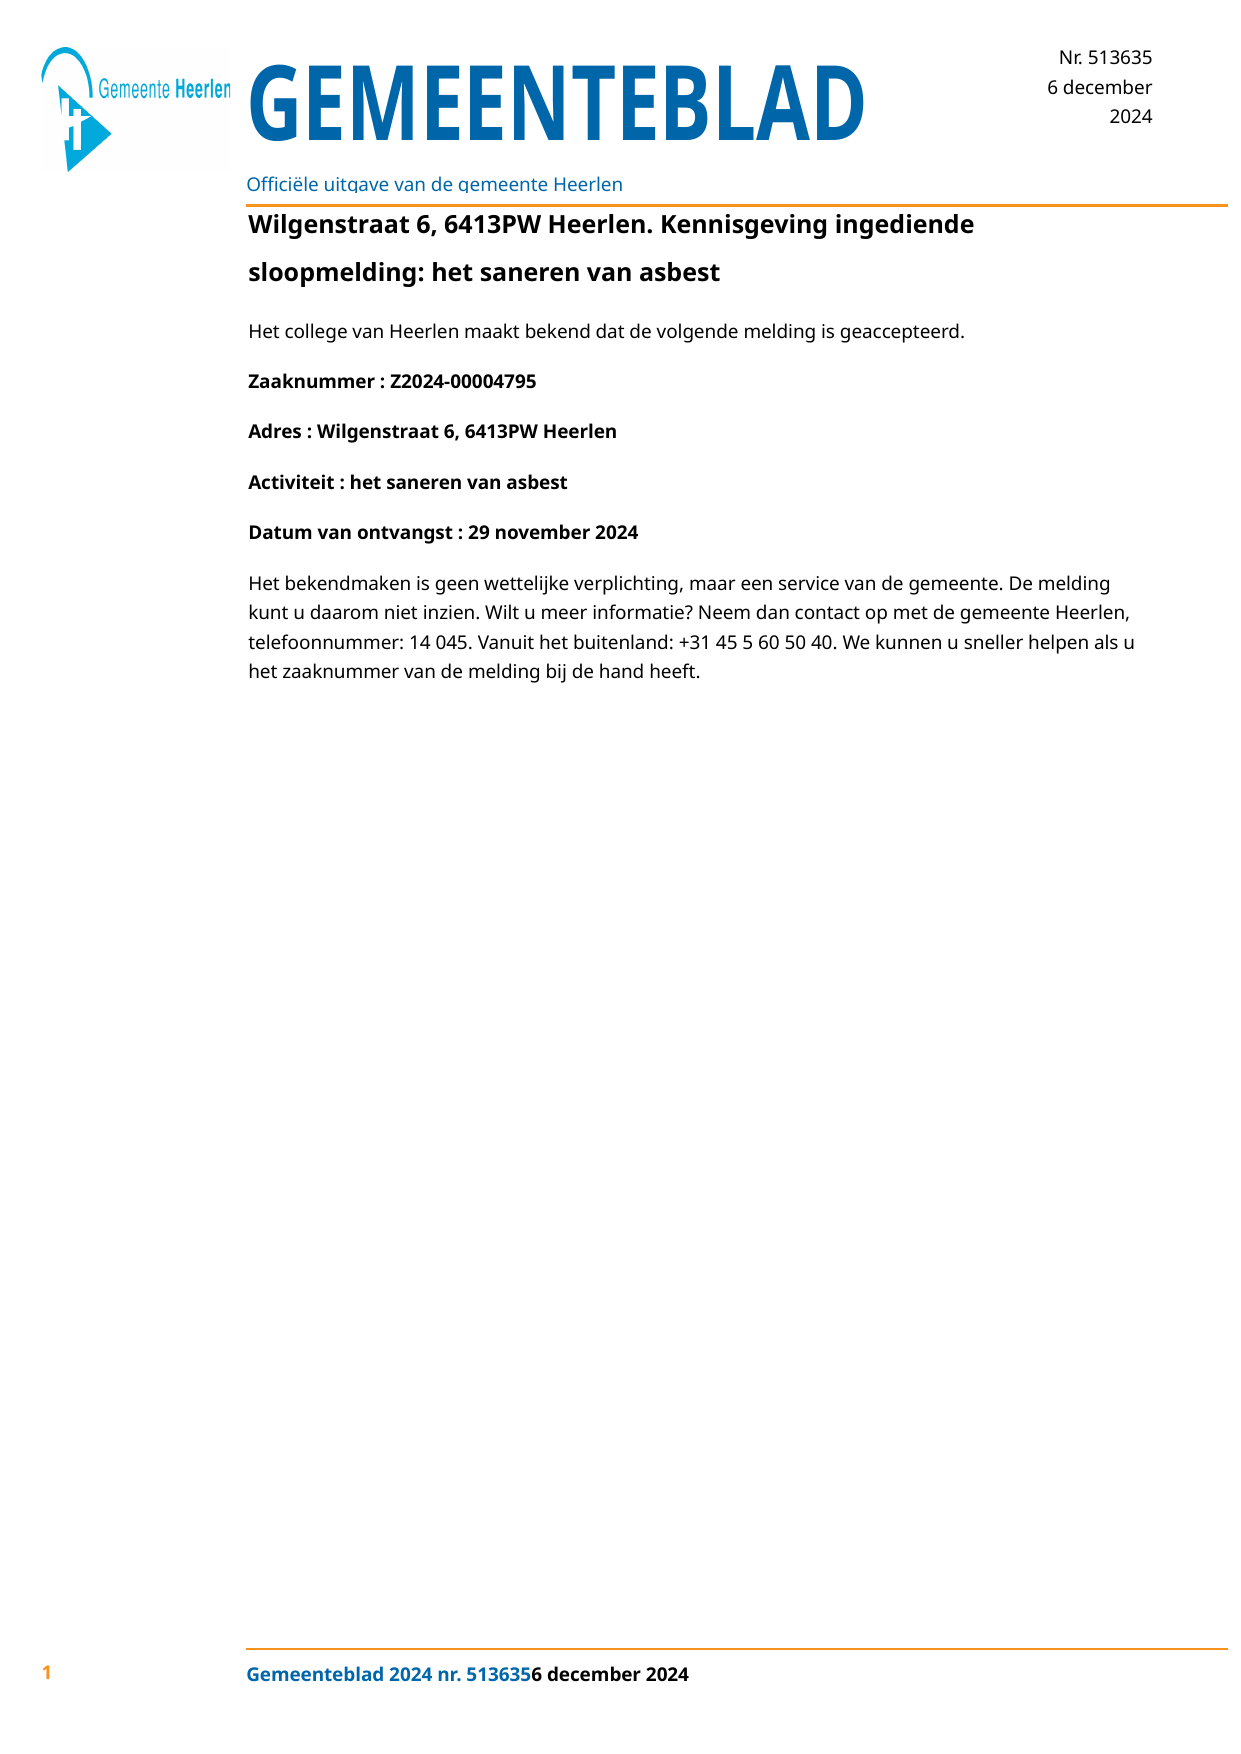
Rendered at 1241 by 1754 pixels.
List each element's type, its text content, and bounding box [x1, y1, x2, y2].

text Wilgenstraat 6, 6413PW Heerlen. Kennisgeving ingediende sloopmelding: het saneren van asbest [248, 207, 1152, 288]
picture [41, 47, 59, 70]
text Het bekendmaken is geen wettelijke verplichting, maar een service van de gemeente. De melding kunt u daarom niet inzien. Wilt u meer informatie? Neem dan contact op met de gemeente Heerlen, telefoonnummer: 14 045. Vanuit het buitenland: +31 45 5 60 50 40. We kunnen u sneller helpen als u het zaaknummer van de melding bij de hand heeft. [248, 570, 1152, 684]
picture [41, 47, 231, 172]
text Activiteit : het saneren van asbest [248, 469, 1152, 495]
text Adres : Wilgenstraat 6, 6413PW Heerlen [248, 419, 1152, 444]
text Datum van ontvangst : 29 november 2024 [248, 519, 1152, 545]
text Zaaknummer : Z2024-00004795 [248, 368, 1152, 394]
text Het college van Heerlen maakt bekend dat de volgende melding is geaccepteerd. [248, 318, 1152, 344]
